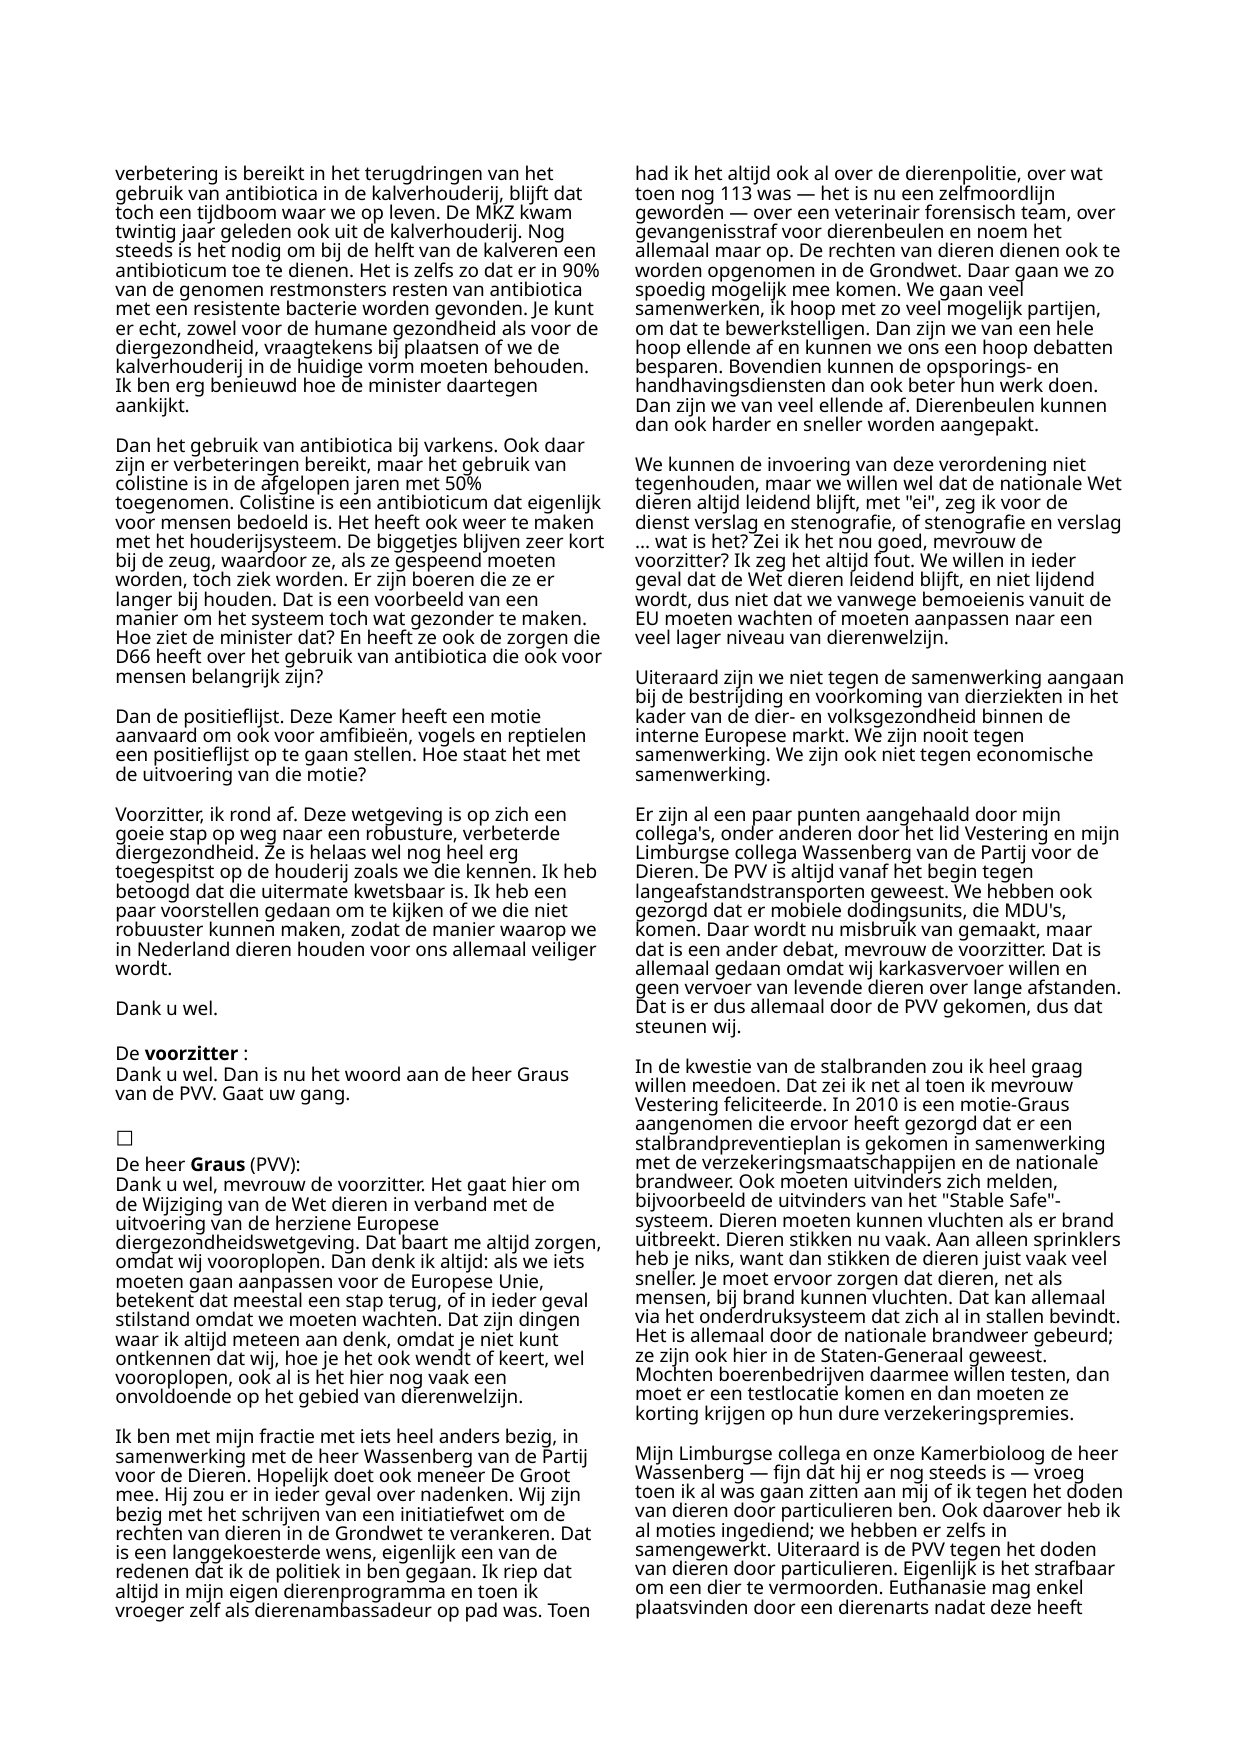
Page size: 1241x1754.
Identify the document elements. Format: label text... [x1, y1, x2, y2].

text In de kwestie van de stalbranden zou ik heel graag willen meedoen. Dat zei ik net al toen ik mevrouw Vestering feliciteerde. In 2010 is een motie-Graus aangenomen die ervoor heeft gezorgd dat er een stalbrandpreventieplan is gekomen in samenwerking met de verzekeringsmaatschappijen en de nationale brandweer. Ook moeten uitvinders zich melden, bijvoorbeeld de uitvinders van het "Stable Safe"-systeem. Dieren moeten kunnen vluchten als er brand uitbreekt. Dieren stikken nu vaak. Aan alleen sprinklers heb je niks, want dan stikken de dieren juist vaak veel sneller. Je moet ervoor zorgen dat dieren, net als mensen, bij brand kunnen vluchten. Dat kan allemaal via het onderdruksysteem dat zich al in stallen bevindt. Het is allemaal door de nationale brandweer gebeurd; ze zijn ook hier in de Staten-Generaal geweest. Mochten boerenbedrijven daarmee willen testen, dan moet er een testlocatie komen en dan moeten ze korting krijgen op hun dure verzekeringspremies. [635, 1058, 1125, 1424]
text Er zijn al een paar punten aangehaald door mijn collega's, onder anderen door het lid Vestering en mijn Limburgse collega Wassenberg van de Partij voor de Dieren. De PVV is altijd vanaf het begin tegen langeafstandstransporten geweest. We hebben ook gezorgd dat er mobiele dodingsunits, die MDU's, komen. Daar wordt nu misbruik van gemaakt, maar dat is een ander debat, mevrouw de voorzitter. Dat is allemaal gedaan omdat wij karkasvervoer willen en geen vervoer van levende dieren over lange afstanden. Dat is er dus allemaal door de PVV gekomen, dus dat steunen wij. [635, 806, 1125, 1037]
text Uiteraard zijn we niet tegen de samenwerking aangaan bij de bestrijding en voorkoming van dierziekten in het kader van de dier- en volksgezondheid binnen de interne Europese markt. We zijn nooit tegen samenwerking. We zijn ook niet tegen economische samenwerking. [635, 669, 1125, 785]
text Dank u wel. [115, 1000, 605, 1019]
text ⬜ [115, 1125, 605, 1151]
text Voorzitter, ik rond af. Deze wetgeving is op zich een goeie stap op weg naar een robusture, verbeterde diergezondheid. Ze is helaas wel nog heel erg toegespitst op de houderij zoals we die kennen. Ik heb betoogd dat die uitermate kwetsbaar is. Ik heb een paar voorstellen gedaan om te kijken of we die niet robuuster kunnen maken, zodat de manier waarop we in Nederland dieren houden voor ons allemaal veiliger wordt. [115, 806, 605, 979]
text De heer Graus (PVV): [115, 1151, 605, 1176]
text Dan het gebruik van antibiotica bij varkens. Ook daar zijn er verbeteringen bereikt, maar het gebruik van colistine is in de afgelopen jaren met 50% toegenomen. Colistine is een antibioticum dat eigenlijk voor mensen bedoeld is. Het heeft ook weer te maken met het houderijsysteem. De biggetjes blijven zeer kort bij de zeug, waardoor ze, als ze gespeend moeten worden, toch ziek worden. Er zijn boeren die ze er langer bij houden. Dat is een voorbeeld van een manier om het systeem toch wat gezonder te maken. Hoe ziet de minister dat? En heeft ze ook de zorgen die D66 heeft over het gebruik van antibiotica die ook voor mensen belangrijk zijn? [115, 437, 605, 687]
text Dank u wel, mevrouw de voorzitter. Het gaat hier om de Wijziging van de Wet dieren in verband met de uitvoering van de herziene Europese diergezondheidswetgeving. Dat baart me altijd zorgen, omdat wij vooroplopen. Dan denk ik altijd: als we iets moeten gaan aanpassen voor de Europese Unie, betekent dat meestal een stap terug, of in ieder geval stilstand omdat we moeten wachten. Dat zijn dingen waar ik altijd meteen aan denk, omdat je niet kunt ontkennen dat wij, hoe je het ook wendt of keert, wel vooroplopen, ook al is het hier nog vaak een onvoldoende op het gebied van dierenwelzijn. [115, 1176, 605, 1408]
text We kunnen de invoering van deze verordening niet tegenhouden, maar we willen wel dat de nationale Wet dieren altijd leidend blijft, met "ei", zeg ik voor de dienst verslag en stenografie, of stenografie en verslag ... wat is het? Zei ik het nou goed, mevrouw de voorzitter? Ik zeg het altijd fout. We willen in ieder geval dat de Wet dieren leidend blijft, en niet lijdend wordt, dus niet dat we vanwege bemoeienis vanuit de EU moeten wachten of moeten aanpassen naar een veel lager niveau van dierenwelzijn. [635, 456, 1125, 648]
text Dan de positieflijst. Deze Kamer heeft een motie aanvaard om ook voor amfibieën, vogels en reptielen een positieflijst op te gaan stellen. Hoe staat het met de uitvoering van die motie? [115, 708, 605, 785]
text Ik ben met mijn fractie met iets heel anders bezig, in samenwerking met de heer Wassenberg van de Partij voor de Dieren. Hopelijk doet ook meneer De Groot mee. Hij zou er in ieder geval over nadenken. Wij zijn bezig met het schrijven van een initiatiefwet om de rechten van dieren in de Grondwet te verankeren. Dat is een langgekoesterde wens, eigenlijk een van de redenen dat ik de politiek in ben gegaan. Ik riep dat altijd in mijn eigen dierenprogramma en toen ik vroeger zelf als dierenambassadeur op pad was. Toen [115, 1428, 605, 1621]
text Dank u wel. Dan is nu het woord aan de heer Graus van de PVV. Gaat uw gang. [115, 1066, 605, 1104]
text Mijn Limburgse collega en onze Kamerbioloog de heer Wassenberg — fijn dat hij er nog steeds is — vroeg toen ik al was gaan zitten aan mij of ik tegen het doden van dieren door particulieren ben. Ook daarover heb ik al moties ingediend; we hebben er zelfs in samengewerkt. Uiteraard is de PVV tegen het doden van dieren door particulieren. Eigenlijk is het strafbaar om een dier te vermoorden. Euthanasie mag enkel plaatsvinden door een dierenarts nadat deze heeft [635, 1444, 1125, 1618]
text De voorzitter : [115, 1040, 605, 1066]
text had ik het altijd ook al over de dierenpolitie, over wat toen nog 113 was — het is nu een zelfmoordlijn geworden — over een veterinair forensisch team, over gevangenisstraf voor dierenbeulen en noem het allemaal maar op. De rechten van dieren dienen ook te worden opgenomen in de Grondwet. Daar gaan we zo spoedig mogelijk mee komen. We gaan veel samenwerken, ik hoop met zo veel mogelijk partijen, om dat te bewerkstelligen. Dan zijn we van een hele hoop ellende af en kunnen we ons een hoop debatten besparen. Bovendien kunnen de opsporings- en handhavingsdiensten dan ook beter hun werk doen. Dan zijn we van veel ellende af. Dierenbeulen kunnen dan ook harder en sneller worden aangepakt. [635, 165, 1125, 435]
text verbetering is bereikt in het terugdringen van het gebruik van antibiotica in de kalverhouderij, blijft dat toch een tijdboom waar we op leven. De MKZ kwam twintig jaar geleden ook uit de kalverhouderij. Nog steeds is het nodig om bij de helft van de kalveren een antibioticum toe te dienen. Het is zelfs zo dat er in 90% van de genomen restmonsters resten van antibiotica met een resistente bacterie worden gevonden. Je kunt er echt, zowel voor de humane gezondheid als voor de diergezondheid, vraagtekens bij plaatsen of we de kalverhouderij in de huidige vorm moeten behouden. Ik ben erg benieuwd hoe de minister daartegen aankijkt. [115, 165, 605, 416]
